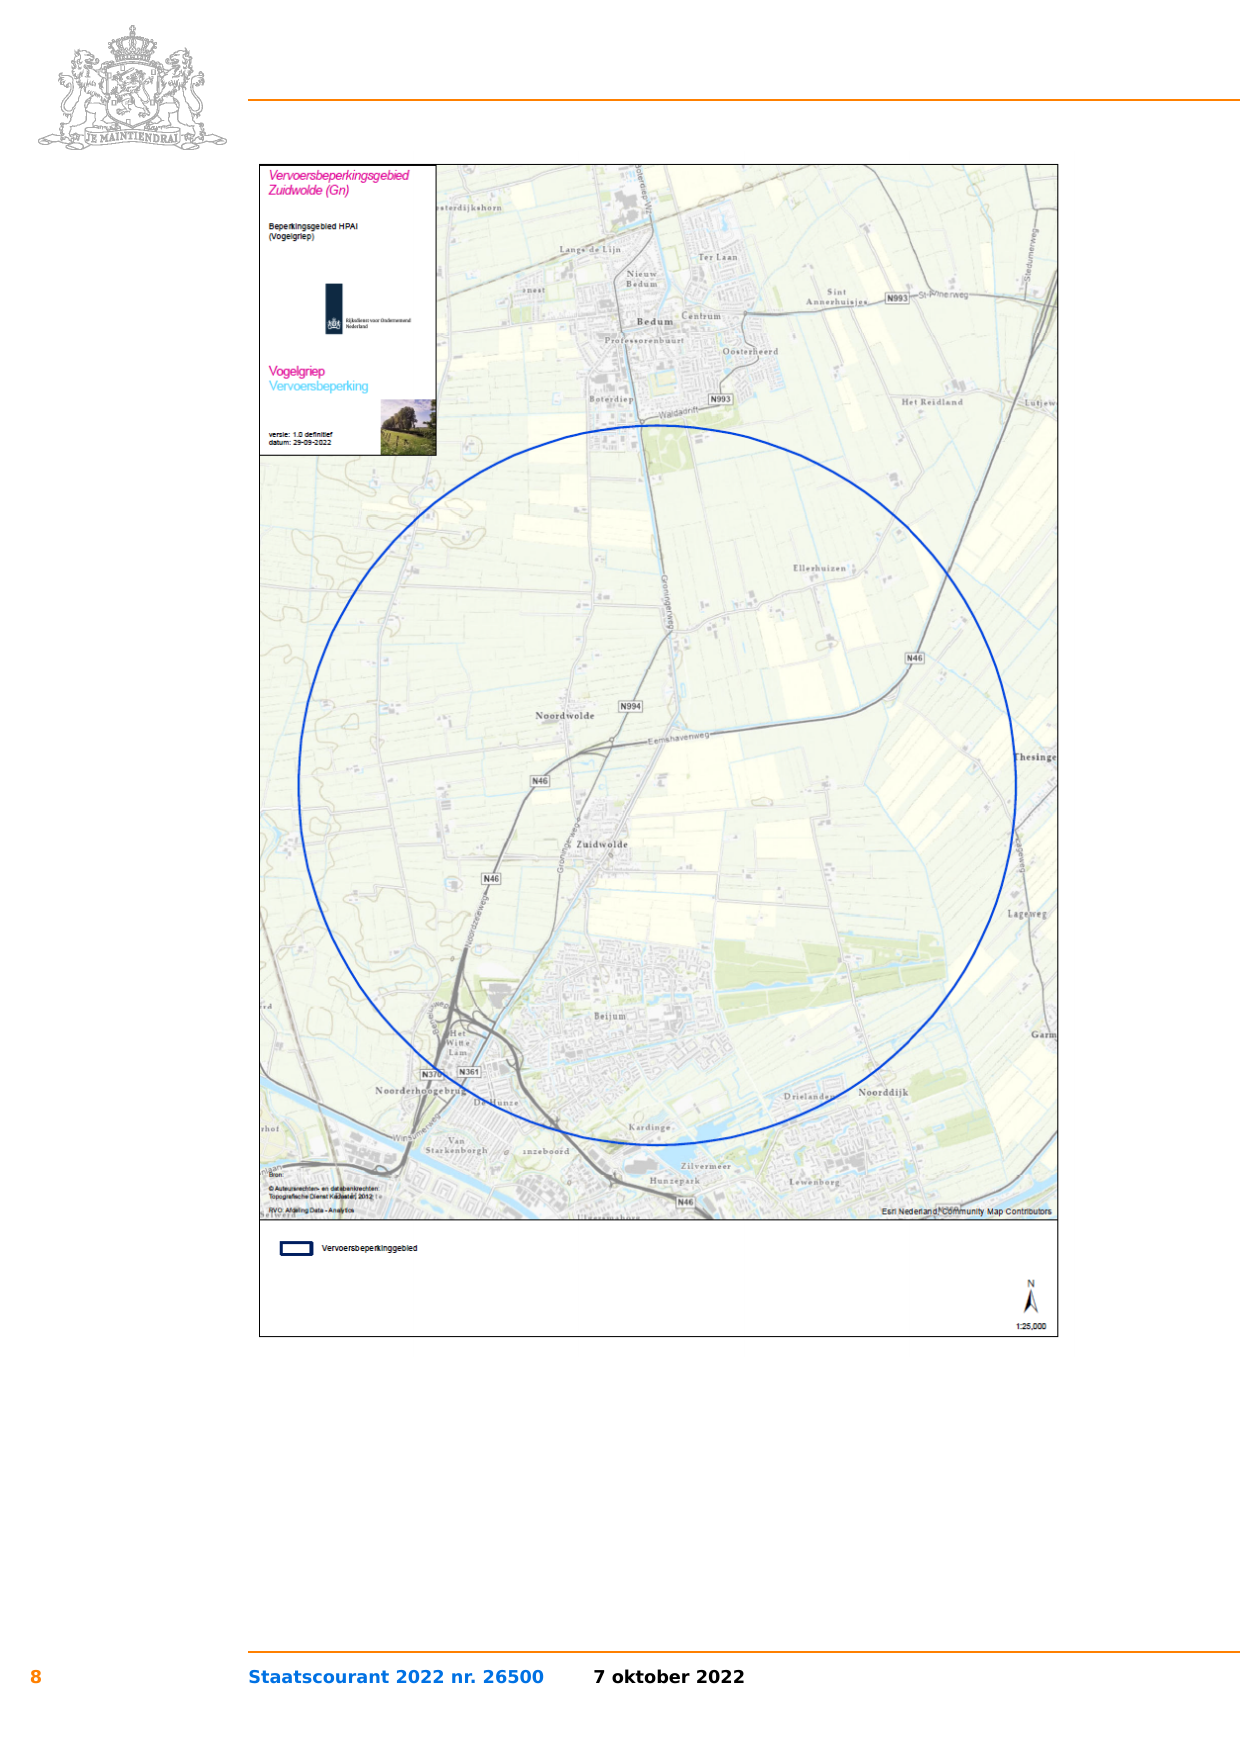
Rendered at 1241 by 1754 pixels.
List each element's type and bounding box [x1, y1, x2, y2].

picture [248, 151, 1075, 1357]
picture [38, 25, 227, 150]
